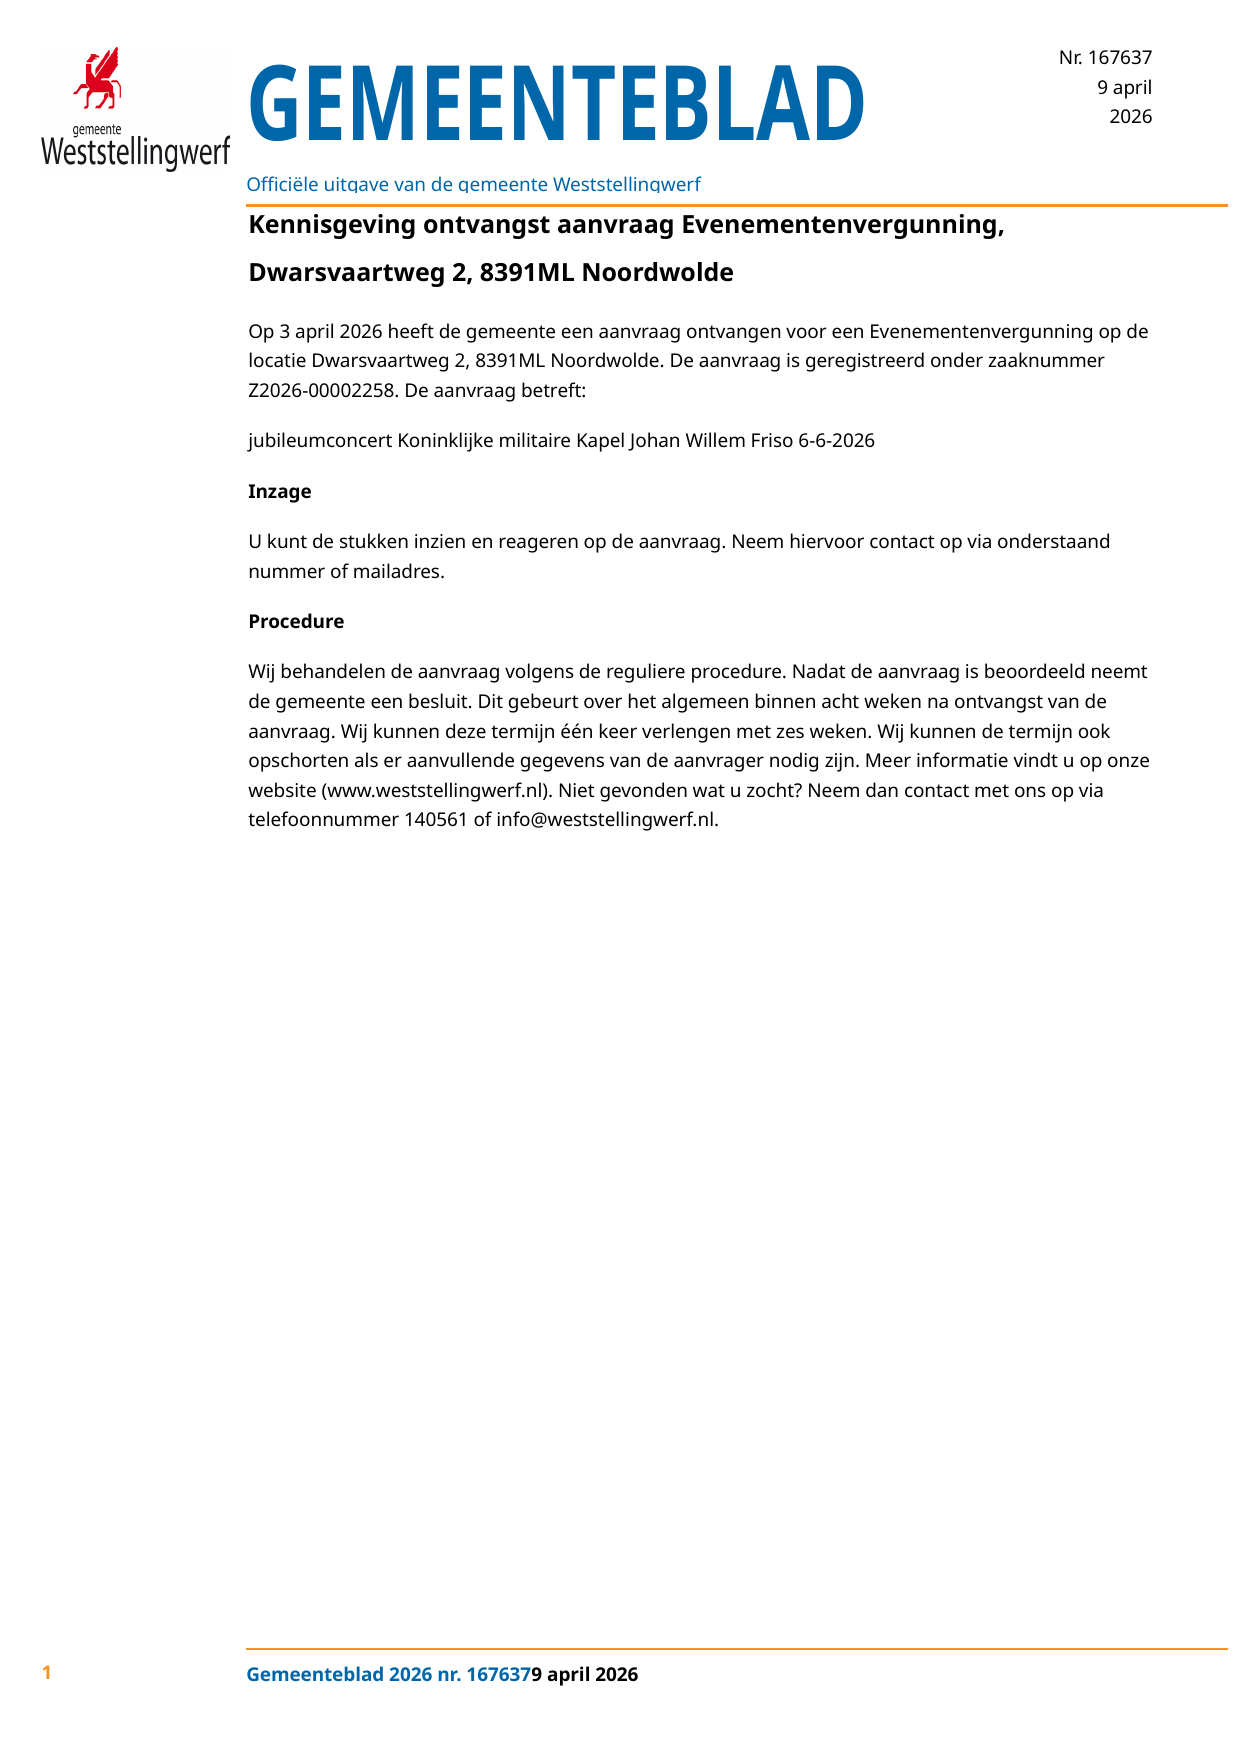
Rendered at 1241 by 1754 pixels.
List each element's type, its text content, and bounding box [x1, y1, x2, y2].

picture [41, 47, 231, 172]
text Op 3 april 2026 heeft de gemeente een aanvraag ontvangen voor een Evenementenvergunning op de locatie Dwarsvaartweg 2, 8391ML Noordwolde. De aanvraag is geregistreerd onder zaaknummer Z2026-00002258. De aanvraag betreft: [248, 318, 1152, 403]
text Procedure [248, 608, 1152, 634]
text U kunt de stukken inzien en reageren op de aanvraag. Neem hiervoor contact op via onderstaand nummer of mailadres. [248, 528, 1152, 584]
text Kennisgeving ontvangst aanvraag Evenementenvergunning, Dwarsvaartweg 2, 8391ML Noordwolde [248, 207, 1152, 288]
text jubileumconcert Koninklijke militaire Kapel Johan Willem Friso 6-6-2026 [248, 427, 1152, 453]
text Wij behandelen de aanvraag volgens de reguliere procedure. Nadat de aanvraag is beoordeeld neemt de gemeente een besluit. Dit gebeurt over het algemeen binnen acht weken na ontvangst van de aanvraag. Wij kunnen deze termijn één keer verlengen met zes weken. Wij kunnen de termijn ook opschorten als er aanvullende gegevens van de aanvrager nodig zijn. Meer informatie vindt u op onze website (www.weststellingwerf.nl). Niet gevonden wat u zocht? Neem dan contact met ons op via telefoonnummer 140561 of info@weststellingwerf.nl. [248, 659, 1152, 832]
text Inzage [248, 478, 1152, 504]
